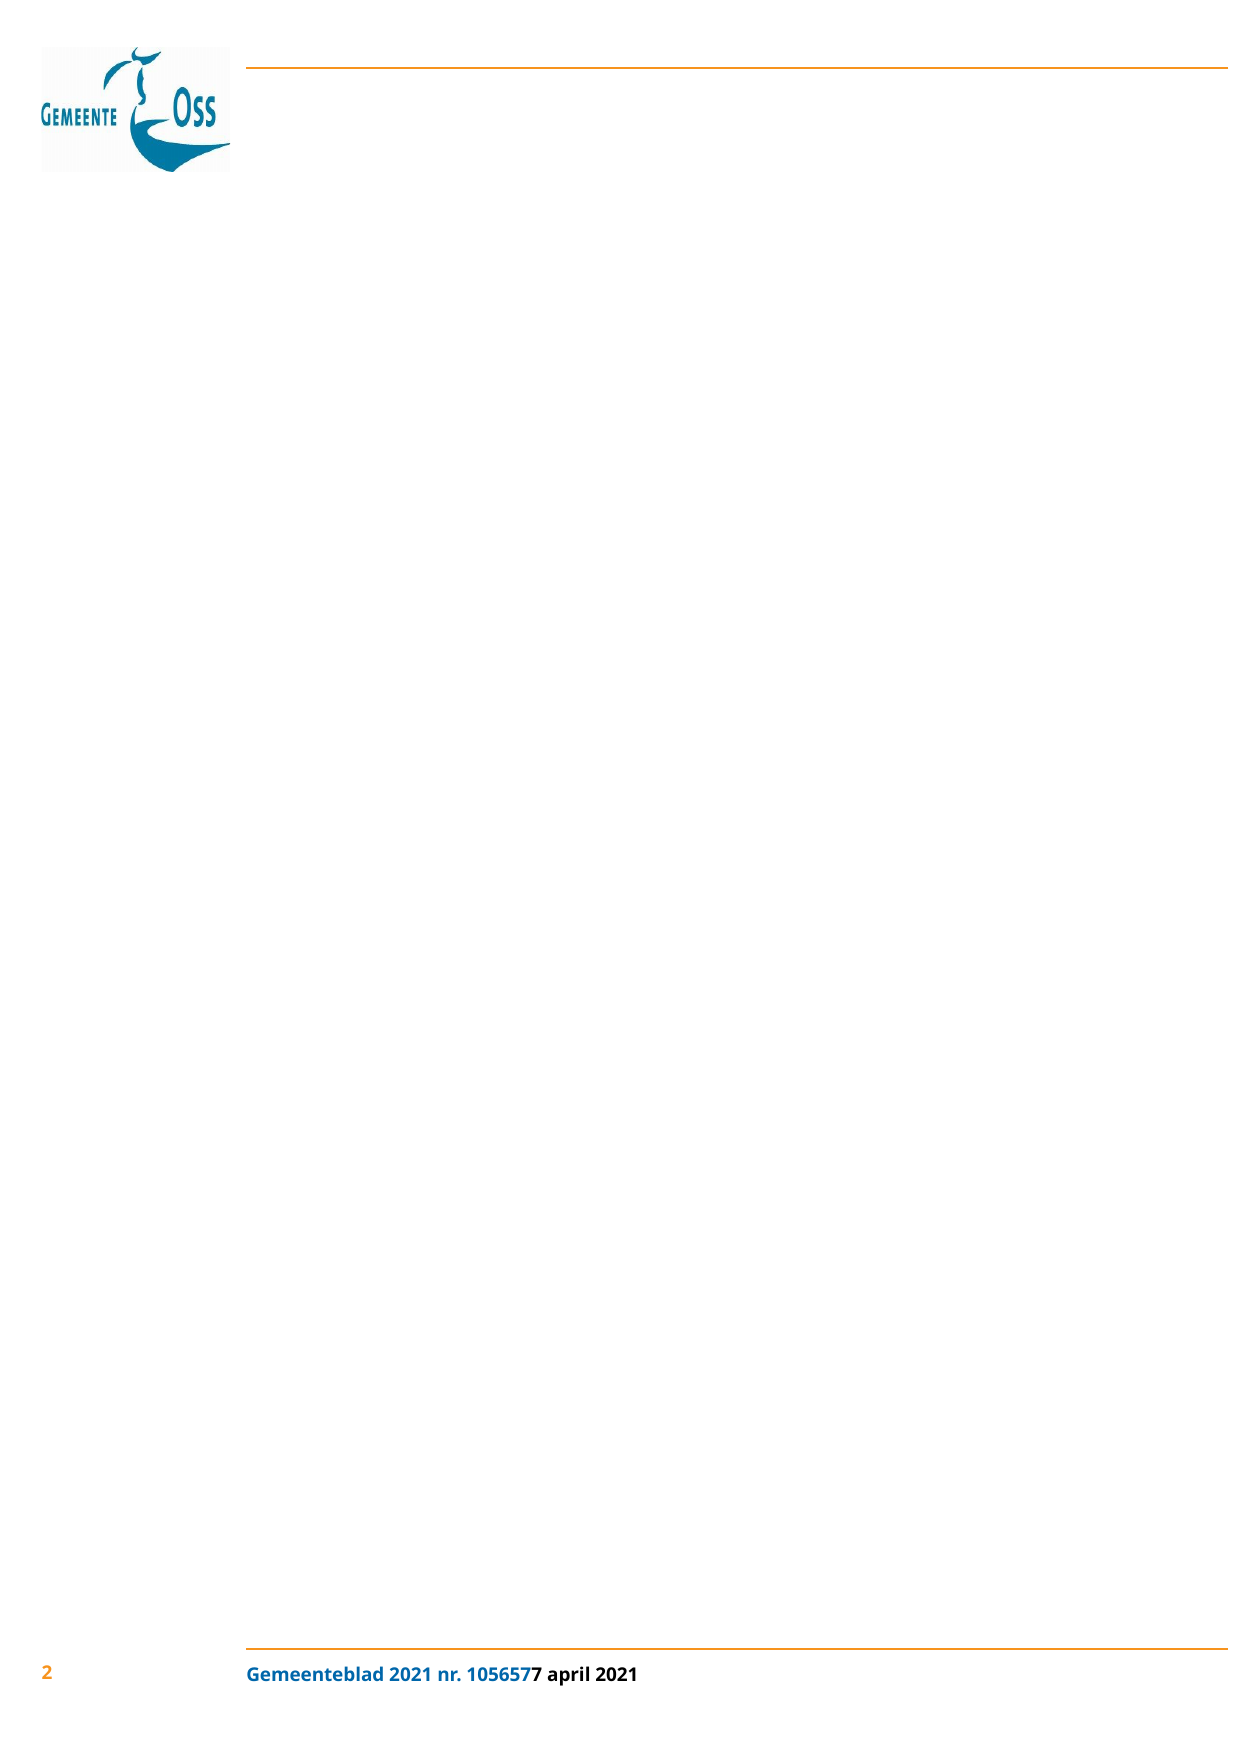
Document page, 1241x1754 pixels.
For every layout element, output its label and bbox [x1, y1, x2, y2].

picture [41, 47, 231, 172]
